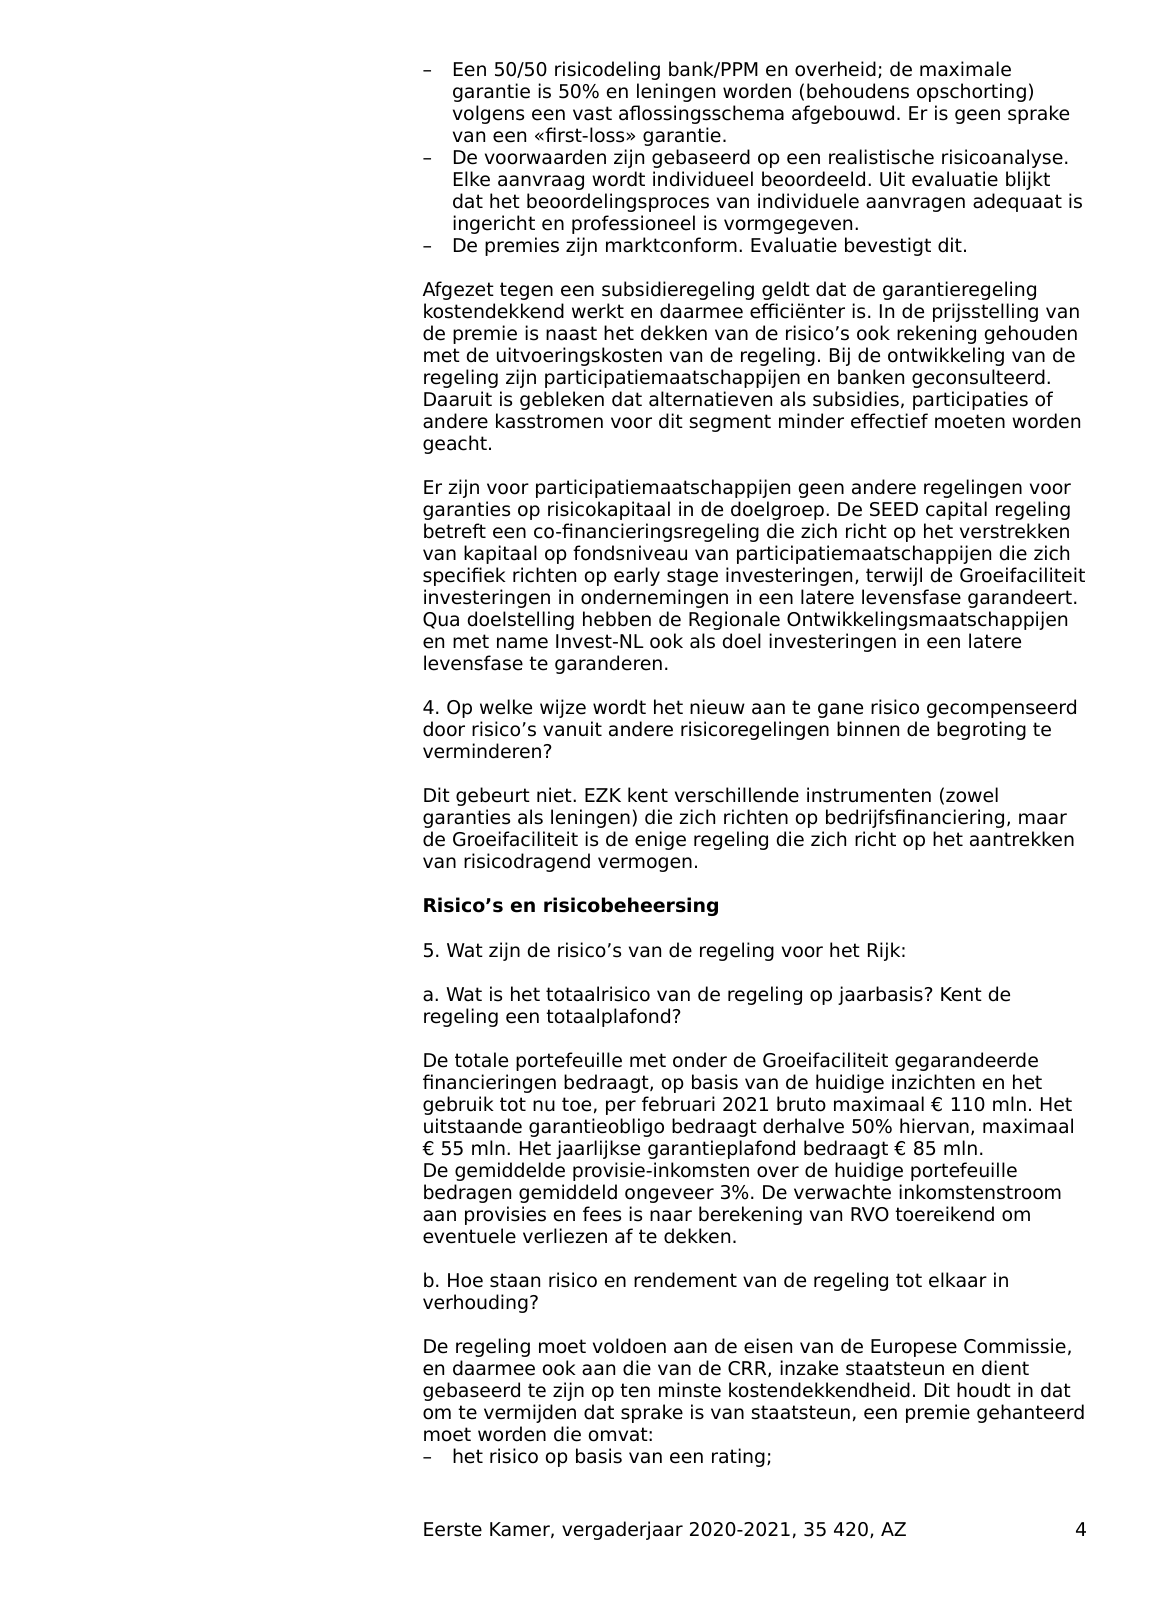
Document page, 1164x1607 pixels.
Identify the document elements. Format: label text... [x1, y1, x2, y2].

text Dit gebeurt niet. EZK kent verschillende instrumenten (zowel garanties als leningen) die zich richten op bedrijfsfinanciering, maar de Groeifaciliteit is de enige regeling die zich richt op het aantrekken van risicodragend vermogen. [422, 785, 1087, 873]
text De gemiddelde provisie-inkomsten over de huidige portefeuille bedragen gemiddeld ongeveer 3%. De verwachte inkomstenstroom aan provisies en fees is naar berekening van RVO toereikend om eventuele verliezen af te dekken. [422, 1160, 1087, 1248]
text – De voorwaarden zijn gebaseerd op een realistische risicoanalyse. Elke aanvraag wordt individueel beoordeeld. Uit evaluatie blijkt dat het beoordelingsproces van individuele aanvragen adequaat is ingericht en professioneel is vormgegeven. [422, 147, 1087, 235]
text 4. Op welke wijze wordt het nieuw aan te gane risico gecompenseerd door risico’s vanuit andere risicoregelingen binnen de begroting te verminderen? [422, 697, 1087, 763]
text 5. Wat zijn de risico’s van de regeling voor het Rijk: [422, 939, 1087, 961]
text Afgezet tegen een subsidieregeling geldt dat de garantieregeling kostendekkend werkt en daarmee efficiënter is. In de prijsstelling van de premie is naast het dekken van de risico’s ook rekening gehouden met de uitvoeringskosten van de regeling. Bij de ontwikkeling van de regeling zijn participatiemaatschappijen en banken geconsulteerd. Daaruit is gebleken dat alternatieven als subsidies, participaties of andere kasstromen voor dit segment minder effectief moeten worden geacht. [422, 279, 1087, 455]
text – het risico op basis van een rating; [422, 1446, 1087, 1468]
text – De premies zijn marktconform. Evaluatie bevestigt dit. [422, 235, 1087, 257]
text – Een 50/50 risicodeling bank/PPM en overheid; de maximale garantie is 50% en leningen worden (behoudens opschorting) volgens een vast aflossingsschema afgebouwd. Er is geen sprake van een «first-loss» garantie. [422, 59, 1087, 147]
text Er zijn voor participatiemaatschappijen geen andere regelingen voor garanties op risicokapitaal in de doelgroep. De SEED capital regeling betreft een co-financieringsregeling die zich richt op het verstrekken van kapitaal op fondsniveau van participatiemaatschappijen die zich specifiek richten op early stage investeringen, terwijl de Groeifaciliteit investeringen in ondernemingen in een latere levensfase garandeert. Qua doelstelling hebben de Regionale Ontwikkelingsmaatschappijen en met name Invest-NL ook als doel investeringen in een latere levensfase te garanderen. [422, 477, 1087, 675]
text De totale portefeuille met onder de Groeifaciliteit gegarandeerde financieringen bedraagt, op basis van de huidige inzichten en het gebruik tot nu toe, per februari 2021 bruto maximaal € 110 mln. Het uitstaande garantieobligo bedraagt derhalve 50% hiervan, maximaal € 55 mln. Het jaarlijkse garantieplafond bedraagt € 85 mln. [422, 1050, 1087, 1160]
text b. Hoe staan risico en rendement van de regeling tot elkaar in verhouding? [422, 1270, 1087, 1314]
subtitle Risico’s en risicobeheersing [422, 895, 1087, 917]
text a. Wat is het totaalrisico van de regeling op jaarbasis? Kent de regeling een totaalplafond? [422, 984, 1087, 1028]
text De regeling moet voldoen aan de eisen van de Europese Commissie, en daarmee ook aan die van de CRR, inzake staatsteun en dient gebaseerd te zijn op ten minste kostendekkendheid. Dit houdt in dat om te vermijden dat sprake is van staatsteun, een premie gehanteerd moet worden die omvat: [422, 1336, 1087, 1446]
